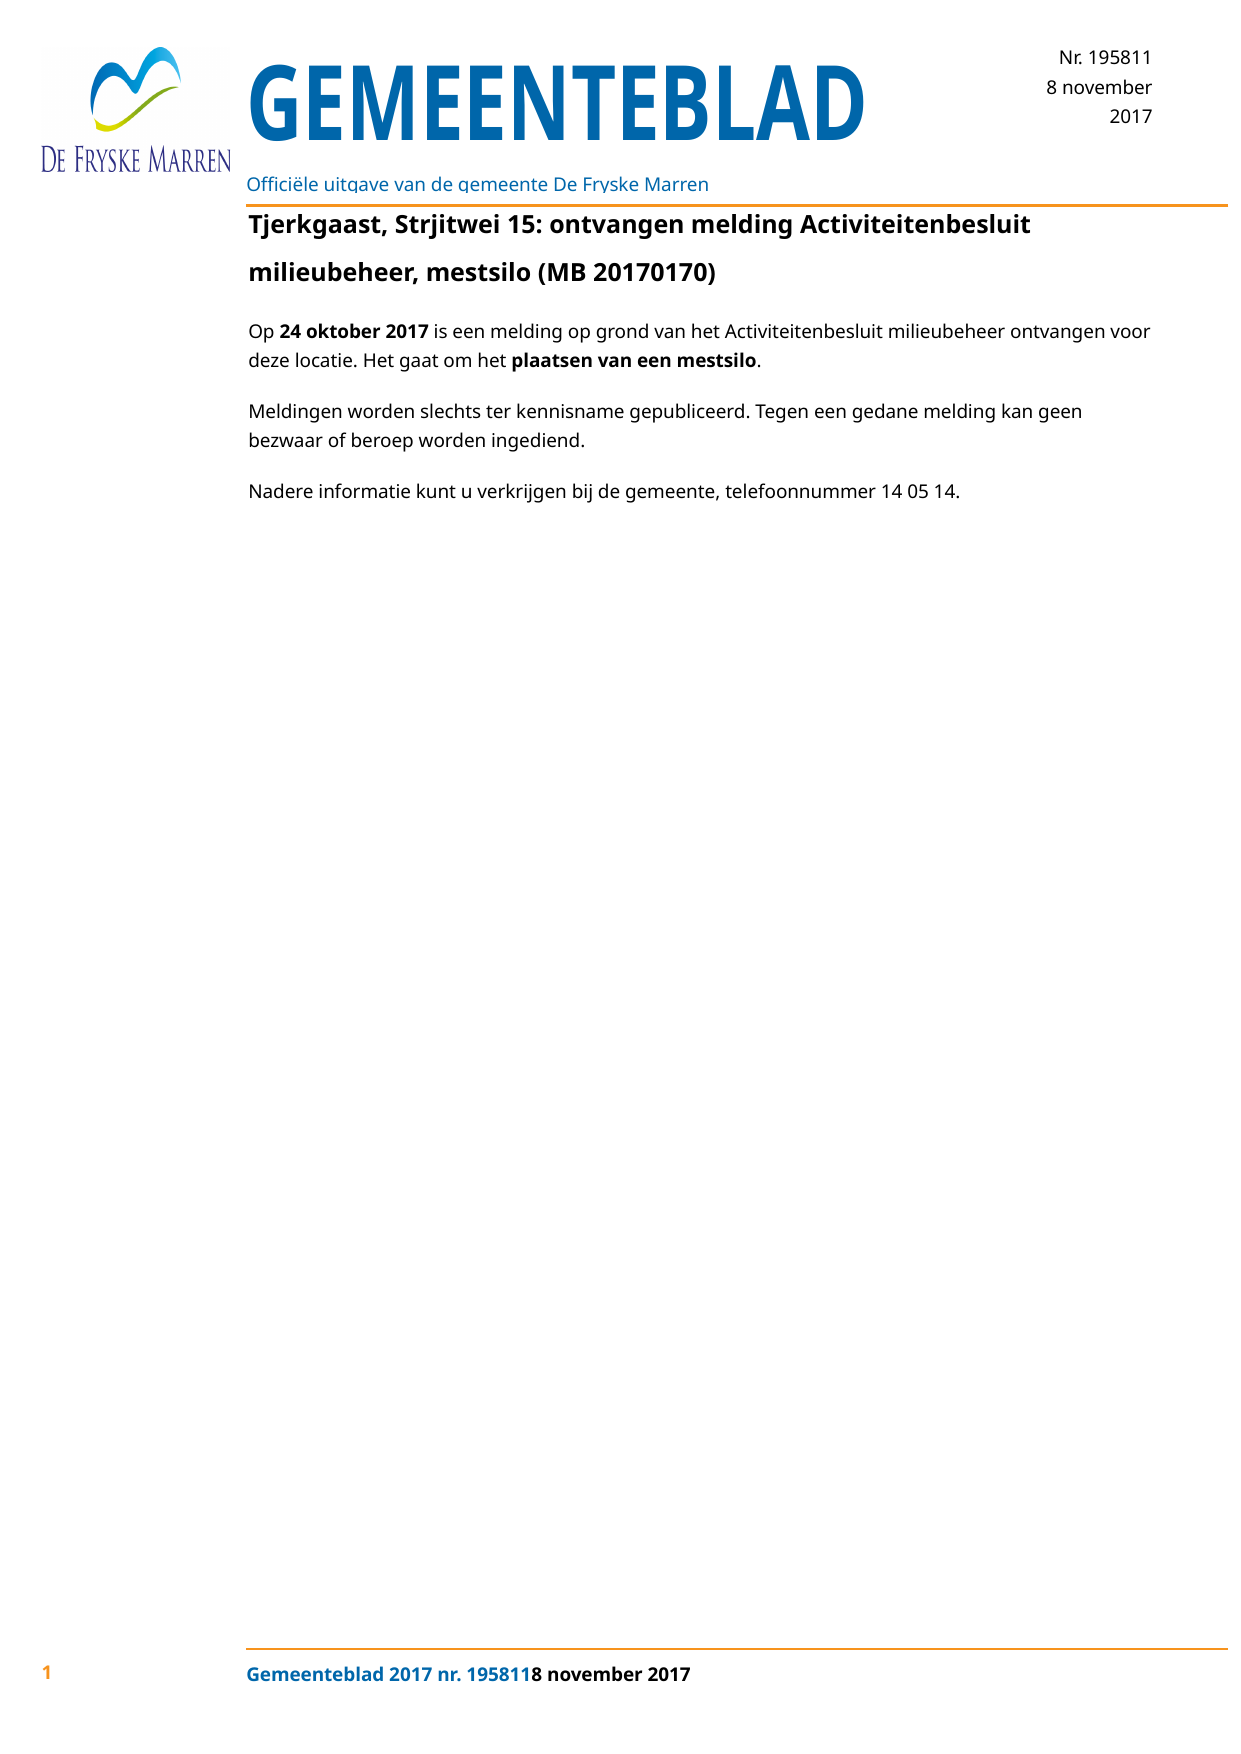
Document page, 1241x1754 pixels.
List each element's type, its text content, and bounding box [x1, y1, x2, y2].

picture [41, 47, 231, 172]
text Tjerkgaast, Strjitwei 15: ontvangen melding Activiteitenbesluit milieubeheer, mestsilo (MB 20170170) [248, 207, 1152, 288]
text Nadere informatie kunt u verkrijgen bij de gemeente, telefoonnummer 14 05 14. [248, 478, 1152, 504]
text Op 24 oktober 2017 is een melding op grond van het Activiteitenbesluit milieubeheer ontvangen voor deze locatie. Het gaat om het plaatsen van een mestsilo. [248, 318, 1152, 373]
text Meldingen worden slechts ter kennisname gepubliceerd. Tegen een gedane melding kan geen bezwaar of beroep worden ingediend. [248, 398, 1152, 453]
